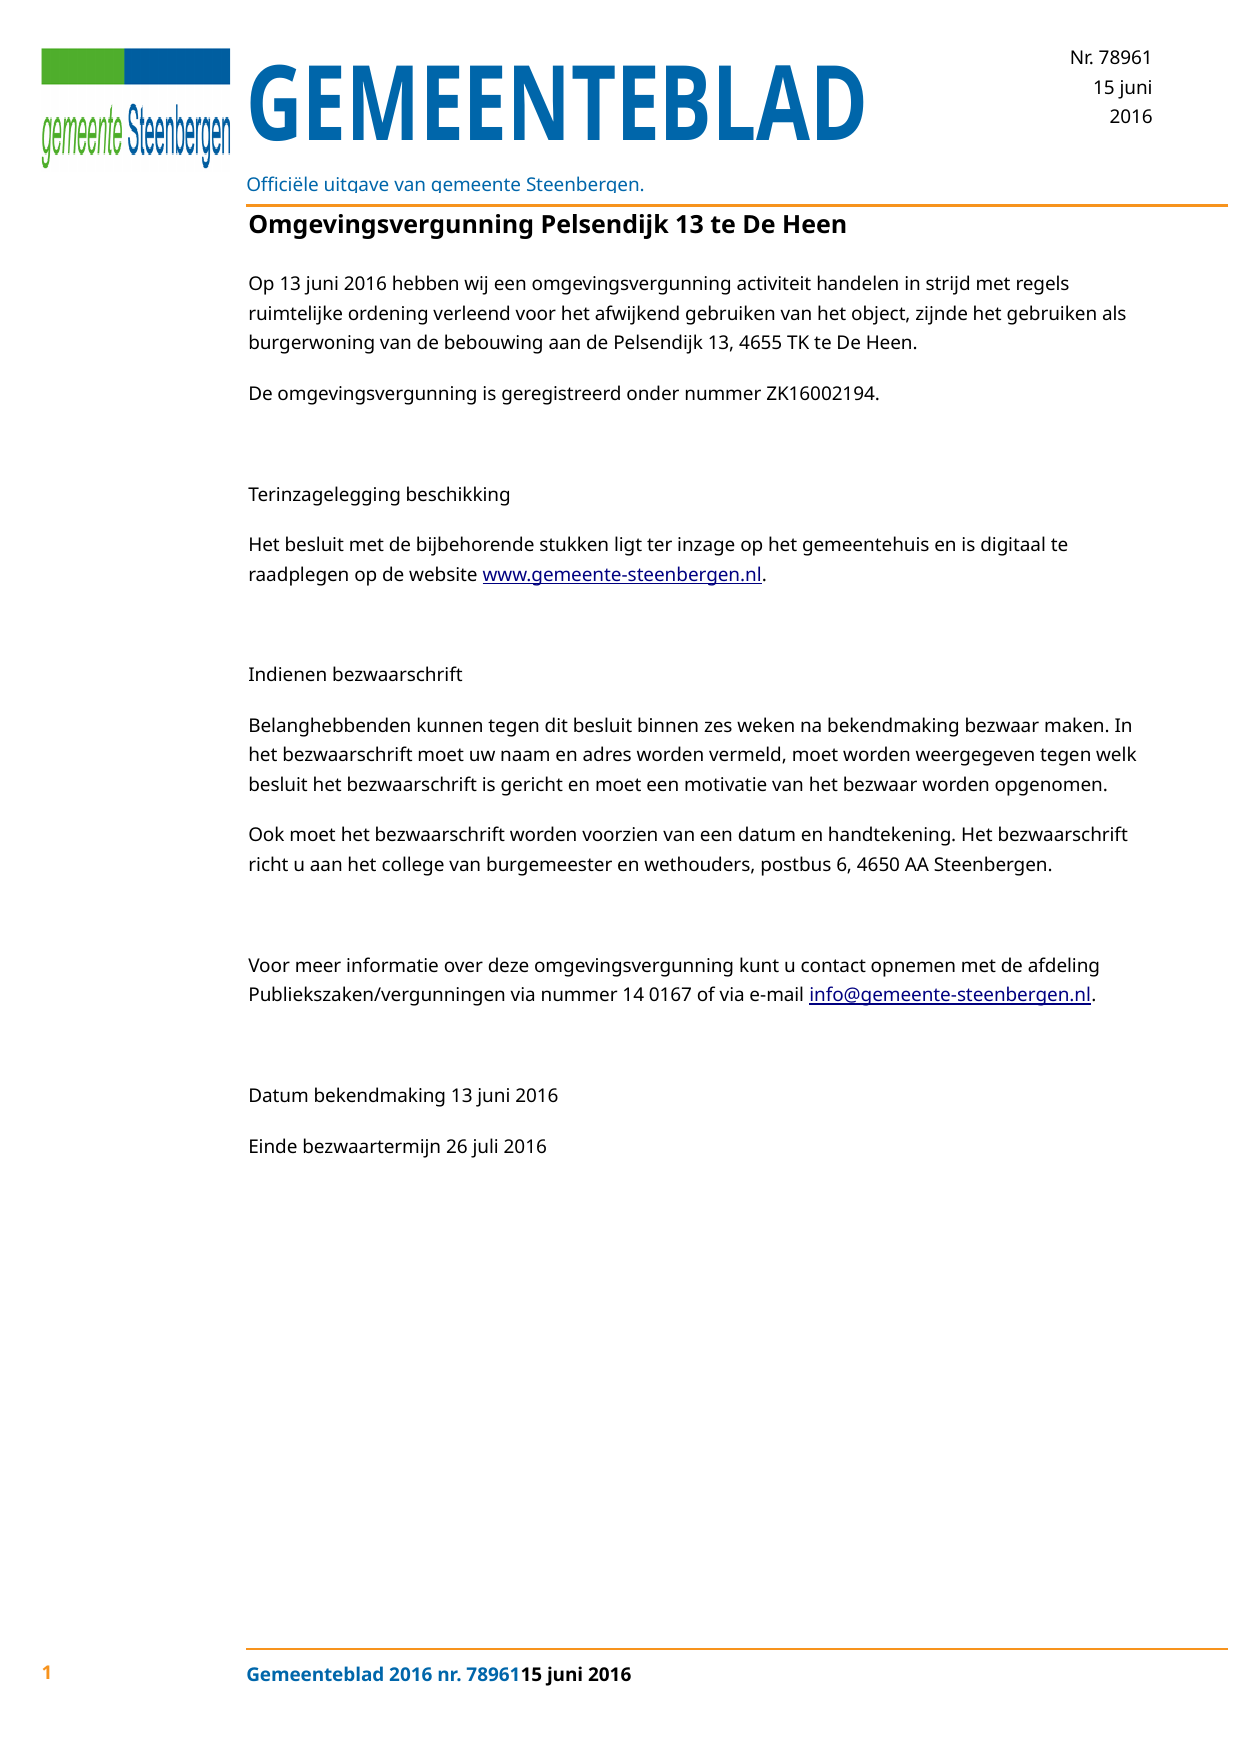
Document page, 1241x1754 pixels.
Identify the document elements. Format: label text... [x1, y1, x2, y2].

text Belanghebbenden kunnen tegen dit besluit binnen zes weken na bekendmaking bezwaar maken. In het bezwaarschrift moet uw naam en adres worden vermeld, moet worden weergegeven tegen welk besluit het bezwaarschrift is gericht en moet een motivatie van het bezwaar worden opgenomen. [248, 712, 1152, 797]
text Het besluit met de bijbehorende stukken ligt ter inzage op het gemeentehuis en is digitaal te raadplegen op de website www.gemeente-steenbergen.nl. [248, 531, 1152, 586]
text Ook moet het bezwaarschrift worden voorzien van een datum en handtekening. Het bezwaarschrift richt u aan het college van burgemeester en wethouders, postbus 6, 4650 AA Steenbergen. [248, 822, 1152, 877]
picture [41, 47, 231, 172]
text Terinzagelegging beschikking [248, 481, 1152, 506]
text Voor meer informatie over deze omgevingsvergunning kunt u contact opnemen met de afdeling Publiekszaken/vergunningen via nummer 14 0167 of via e-mail info@gemeente-steenbergen.nl. [248, 952, 1152, 1007]
text Omgevingsvergunning Pelsendijk 13 te De Heen [248, 207, 1152, 241]
text Einde bezwaartermijn 26 juli 2016 [248, 1133, 1152, 1158]
text Indienen bezwaarschrift [248, 662, 1152, 687]
text Datum bekendmaking 13 juni 2016 [248, 1082, 1152, 1108]
text De omgevingsvergunning is geregistreerd onder nummer ZK16002194. [248, 380, 1152, 406]
text Op 13 juni 2016 hebben wij een omgevingsvergunning activiteit handelen in strijd met regels ruimtelijke ordening verleend voor het afwijkend gebruiken van het object, zijnde het gebruiken als burgerwoning van de bebouwing aan de Pelsendijk 13, 4655 TK te De Heen. [248, 270, 1152, 355]
